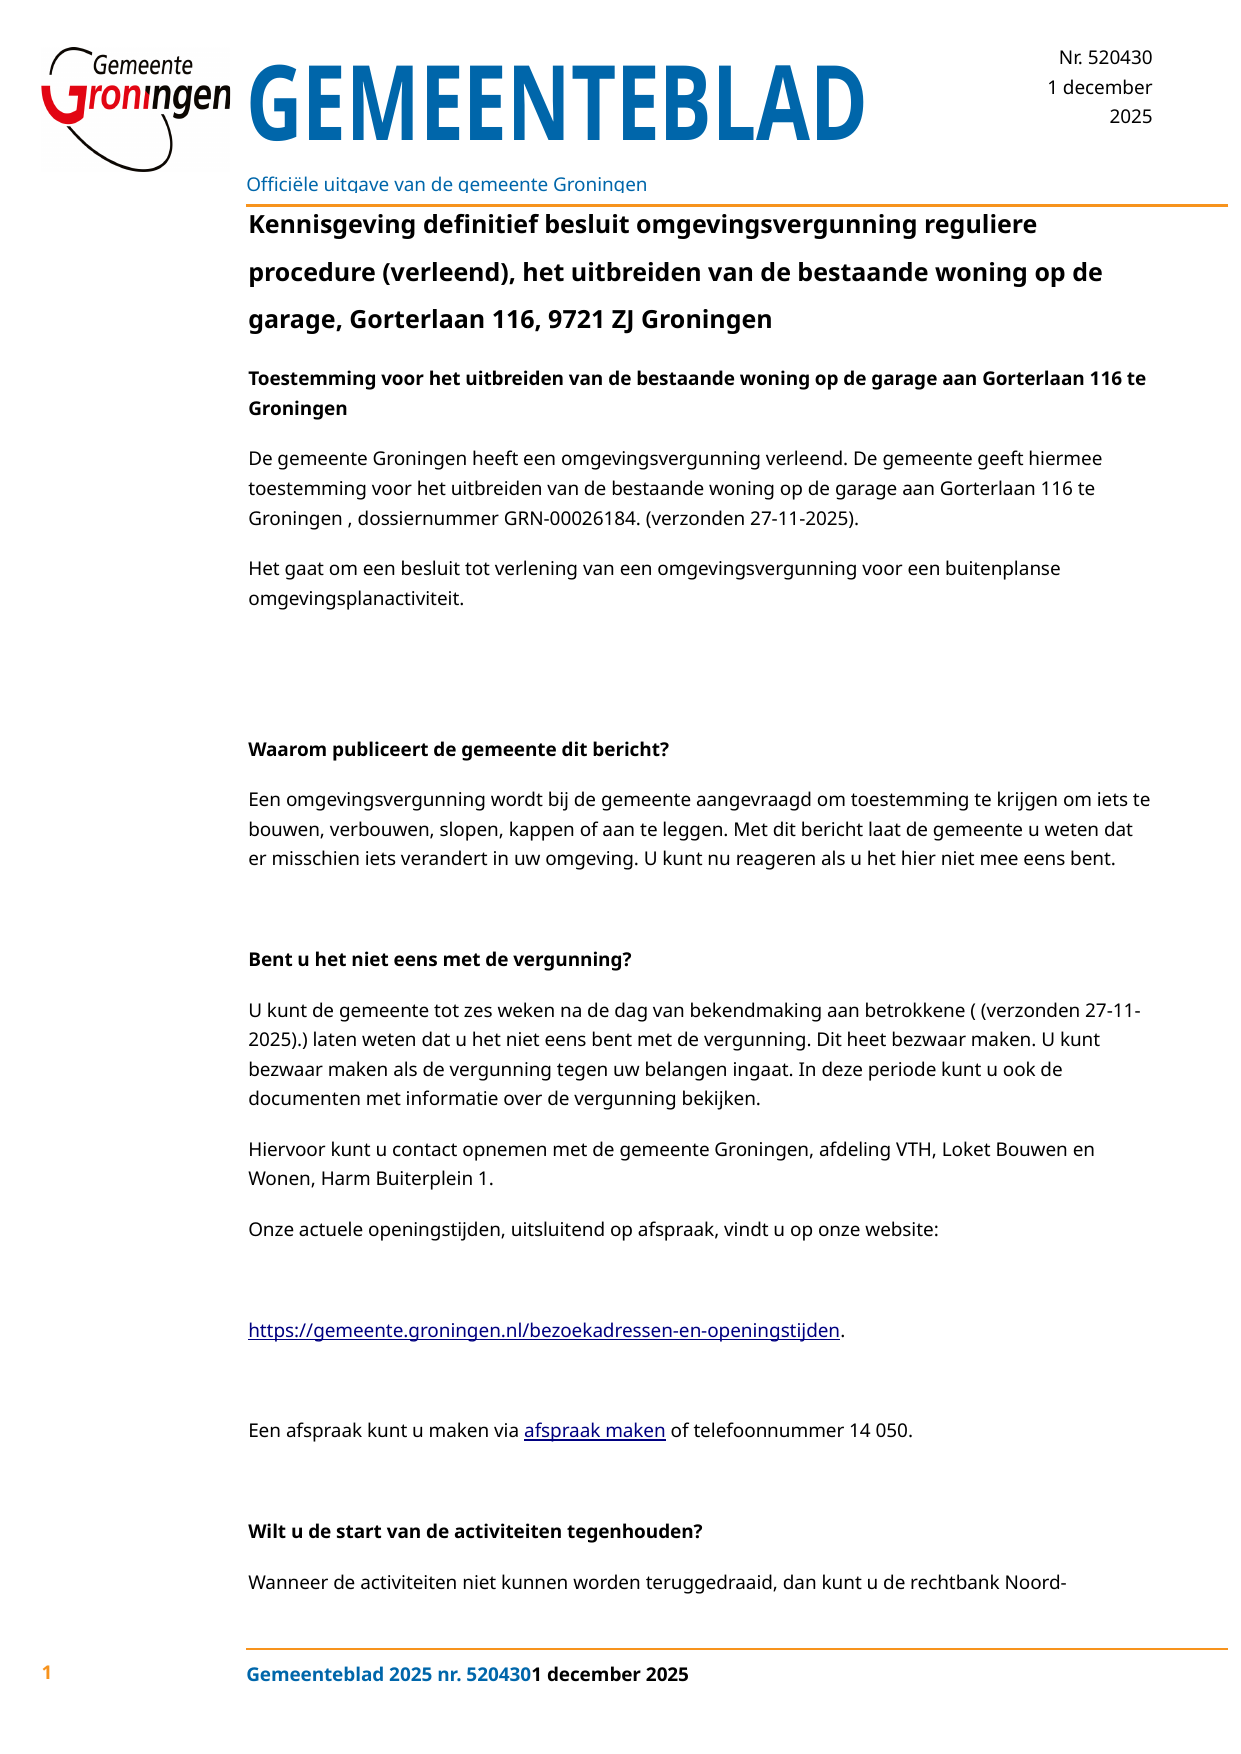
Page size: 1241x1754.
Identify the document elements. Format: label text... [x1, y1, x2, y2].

text Wanneer de activiteiten niet kunnen worden teruggedraaid, dan kunt u de rechtbank Noord- [248, 1569, 1152, 1594]
text U kunt de gemeente tot zes weken na de dag van bekendmaking aan betrokkene ( (verzonden 27-11-2025).) laten weten dat u het niet eens bent met de vergunning. Dit heet bezwaar maken. U kunt bezwaar maken als de vergunning tegen uw belangen ingaat. In deze periode kunt u ook de documenten met informatie over de vergunning bekijken. [248, 997, 1152, 1111]
text Kennisgeving definitief besluit omgevingsvergunning reguliere procedure (verleend), het uitbreiden van de bestaande woning op de garage, Gorterlaan 116, 9721 ZJ Groningen [248, 207, 1152, 336]
text Het gaat om een besluit tot verlening van een omgevingsvergunning voor een buitenplanse omgevingsplanactiviteit. [248, 555, 1152, 610]
picture [41, 47, 231, 172]
text Een afspraak kunt u maken via afspraak maken of telefoonnummer 14 050. [248, 1418, 1152, 1443]
text Hiervoor kunt u contact opnemen met de gemeente Groningen, afdeling VTH, Loket Bouwen en Wonen, Harm Buiterplein 1. [248, 1136, 1152, 1191]
text De gemeente Groningen heeft een omgevingsvergunning verleend. De gemeente geeft hiermee toestemming voor het uitbreiden van de bestaande woning op de garage aan Gorterlaan 116 te Groningen , dossiernummer GRN-00026184. (verzonden 27-11-2025). [248, 446, 1152, 530]
text Wilt u de start van de activiteiten tegenhouden? [248, 1518, 1152, 1544]
text Toestemming voor het uitbreiden van de bestaande woning op de garage aan Gorterlaan 116 te Groningen [248, 366, 1152, 421]
text https://gemeente.groningen.nl/bezoekadressen-en-openingstijden. [248, 1317, 1152, 1342]
text Een omgevingsvergunning wordt bij de gemeente aangevraagd om toestemming te krijgen om iets te bouwen, verbouwen, slopen, kappen of aan te leggen. Met dit bericht laat de gemeente u weten dat er misschien iets verandert in uw omgeving. U kunt nu reageren als u het hier niet mee eens bent. [248, 786, 1152, 871]
text Onze actuele openingstijden, uitsluitend op afspraak, vindt u op onze website: [248, 1216, 1152, 1242]
text Waarom publiceert de gemeente dit bericht? [248, 736, 1152, 762]
text Bent u het niet eens met de vergunning? [248, 946, 1152, 972]
